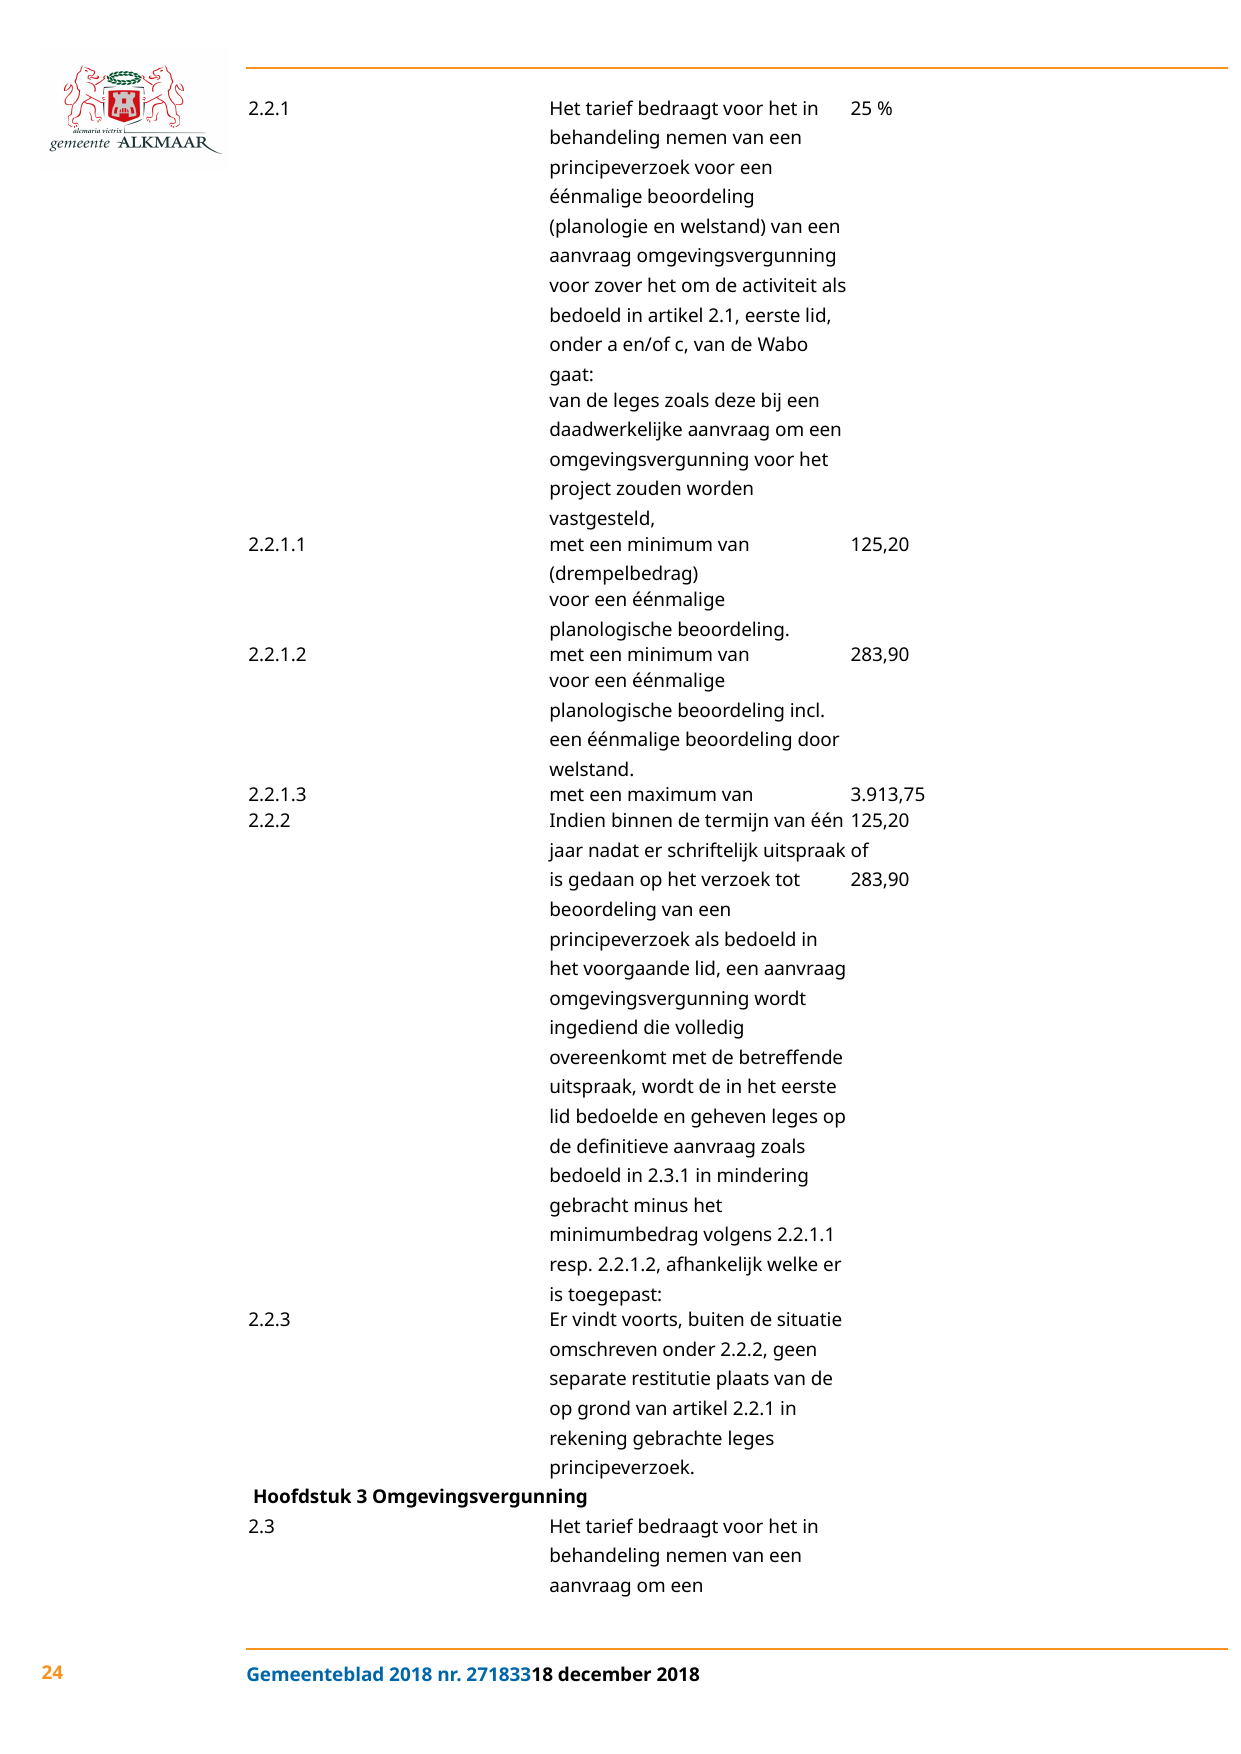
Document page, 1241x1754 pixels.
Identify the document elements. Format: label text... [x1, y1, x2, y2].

table_cell [248, 667, 549, 782]
table_cell 2.2.1.3 [248, 782, 549, 807]
table_cell van de leges zoals deze bij een daadwerkelijke aanvraag om een omgevingsvergunning voor het project zouden worden vastgesteld, [549, 387, 850, 531]
table_cell 125,20 of 283,90 [850, 808, 1152, 1306]
table_header Het tarief bedraagt voor het in behandeling nemen van een aanvraag om een [549, 1513, 850, 1598]
table_cell Indien binnen de termijn van één jaar nadat er schriftelijk uitspraak is gedaan op het verzoek tot beoordeling van een principeverzoek als bedoeld in het voorgaande lid, een aanvraag omgevingsvergunning wordt ingediend die volledig overeenkomt met de betreffende uitspraak, wordt de in het eerste lid bedoelde en geheven leges op de definitieve aanvraag zoals bedoeld in 2.3.1 in mindering gebracht minus het minimumbedrag volgens 2.2.1.1 resp. 2.2.1.2, afhankelijk welke er is toegepast: [549, 808, 850, 1306]
table_cell [850, 1306, 1152, 1480]
table_cell met een minimum van [549, 641, 850, 667]
table_cell 2.2.1.2 [248, 641, 549, 667]
picture [41, 47, 231, 172]
table_header [850, 1513, 1152, 1598]
table_cell [248, 387, 549, 531]
table_cell met een minimum van (drempelbedrag) [549, 531, 850, 586]
table_cell [850, 586, 1152, 641]
table_cell voor een éénmalige planologische beoordeling incl. een éénmalige beoordeling door welstand. [549, 667, 850, 782]
text Hoofdstuk 3 Omgevingsvergunning [248, 1483, 1152, 1509]
table_header 2.3 [248, 1513, 549, 1598]
table_cell 2.2.1 [248, 95, 549, 387]
table_cell 2.2.1.1 [248, 531, 549, 586]
table_cell 3.913,75 [850, 782, 1152, 807]
table_cell 283,90 [850, 641, 1152, 667]
table_cell Er vindt voorts, buiten de situatie omschreven onder 2.2.2, geen separate restitutie plaats van de op grond van artikel 2.2.1 in rekening gebrachte leges principeverzoek. [549, 1306, 850, 1480]
table_cell 2.2.2 [248, 808, 549, 1306]
table_cell voor een éénmalige planologische beoordeling. [549, 586, 850, 641]
table_cell [850, 667, 1152, 782]
table_cell met een maximum van [549, 782, 850, 807]
table_cell 2.2.3 [248, 1306, 549, 1480]
table_cell 125,20 [850, 531, 1152, 586]
table_cell Het tarief bedraagt voor het in behandeling nemen van een principeverzoek voor een éénmalige beoordeling (planologie en welstand) van een aanvraag omgevingsvergunning voor zover het om de activiteit als bedoeld in artikel 2.1, eerste lid, onder a en/of c, van de Wabo gaat: [549, 95, 850, 387]
table_cell 25 % [850, 95, 1152, 387]
table_cell [248, 586, 549, 641]
table_cell [850, 387, 1152, 531]
